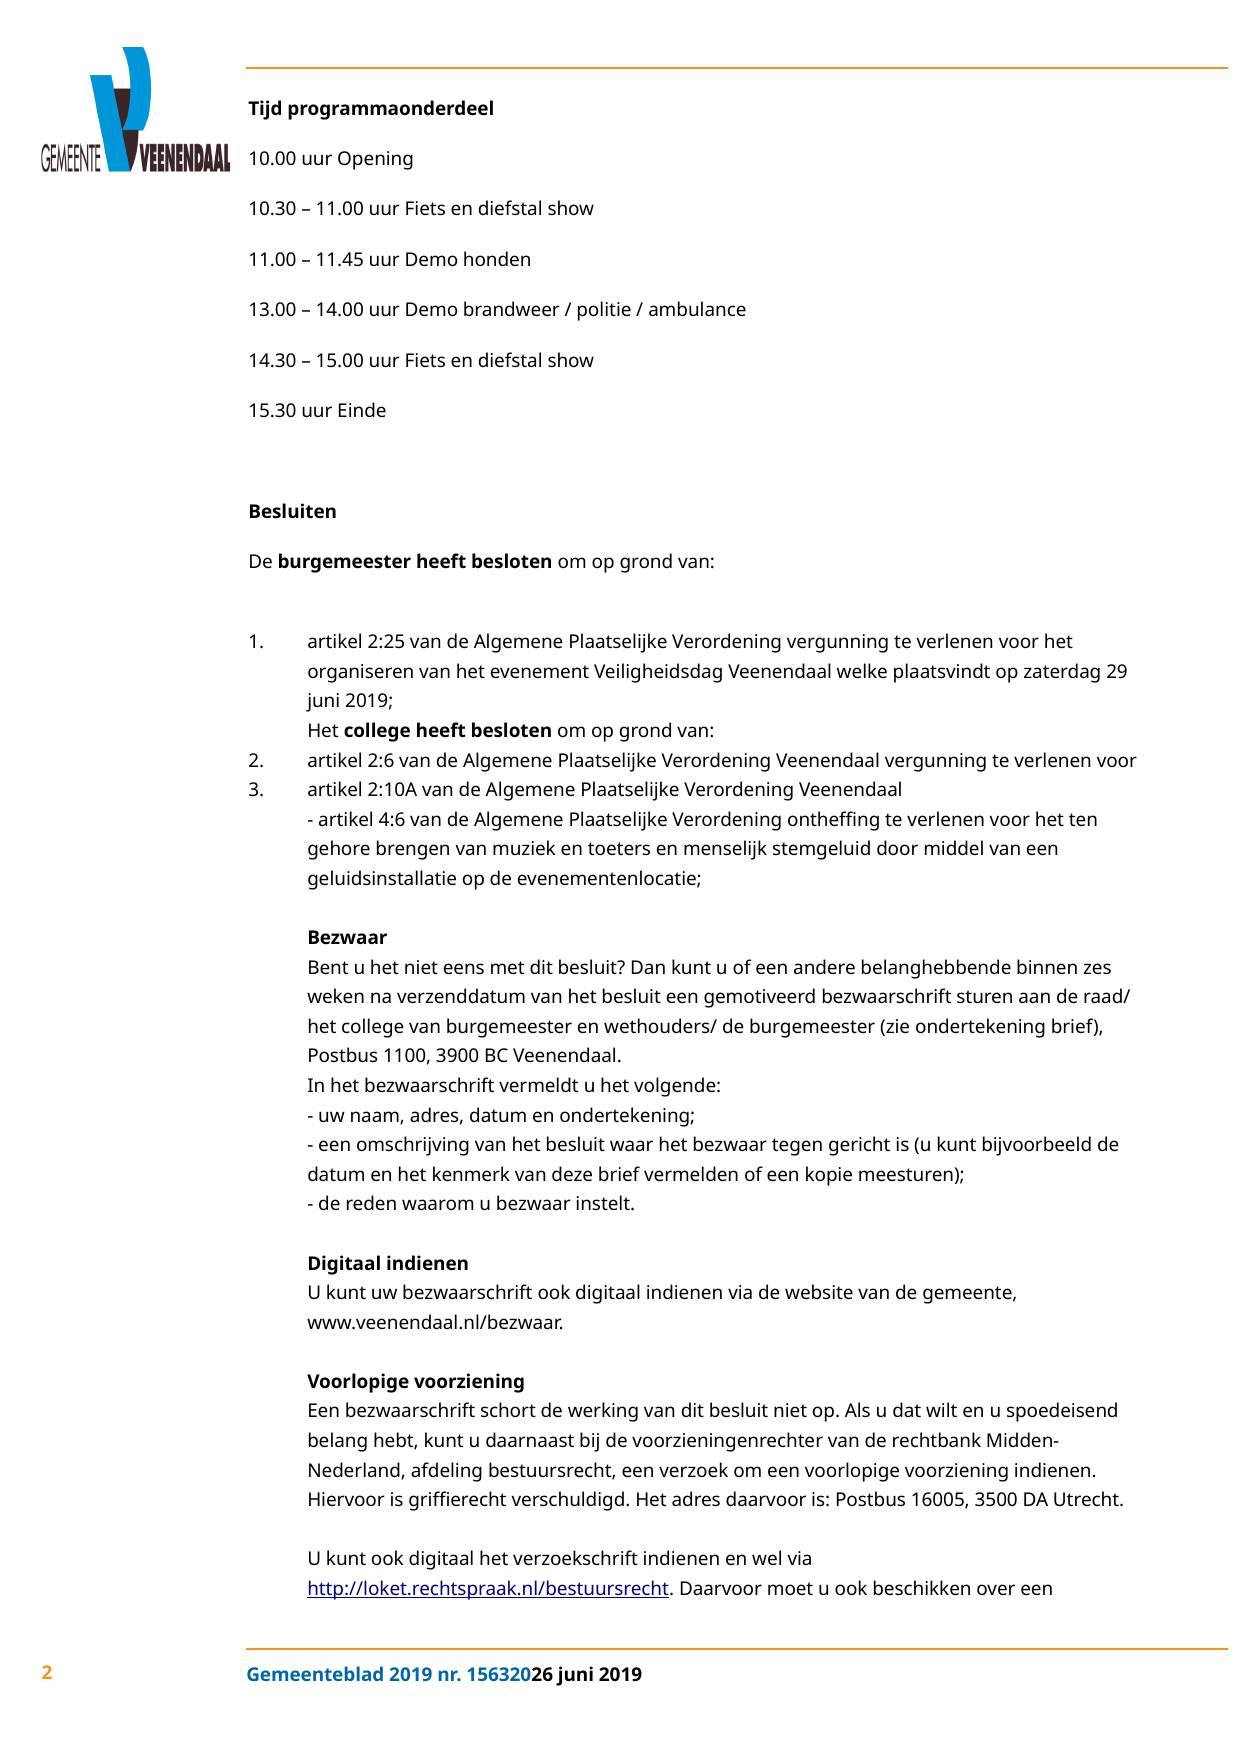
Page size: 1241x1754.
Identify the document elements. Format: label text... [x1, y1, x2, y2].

list Het college heeft besloten om op grond van: [248, 717, 1152, 743]
text 14.30 – 15.00 uur Fiets en diefstal show [248, 347, 1152, 373]
list Een bezwaarschrift schort de werking van dit besluit niet op. Als u dat wilt en u spoedeisend belang hebt, kunt u daarnaast bij de voorzieningenrechter van de rechtbank Midden-Nederland, afdeling bestuursrecht, een verzoek om een voorlopige voorziening indienen. Hiervoor is griffierecht verschuldigd. Het adres daarvoor is: Postbus 16005, 3500 DA Utrecht. [248, 1398, 1152, 1512]
text 13.00 – 14.00 uur Demo brandweer / politie / ambulance [248, 296, 1152, 322]
list artikel 2:25 van de Algemene Plaatselijke Verordening vergunning te verlenen voor het organiseren van het evenement Veiligheidsdag Veenendaal welke plaatsvindt op zaterdag 29 juni 2019; [248, 628, 1152, 713]
text 10.00 uur Opening [248, 145, 1152, 171]
list U kunt uw bezwaarschrift ook digitaal indienen via de website van de gemeente, www.veenendaal.nl/bezwaar. [248, 1279, 1152, 1335]
list - een omschrijving van het besluit waar het bezwaar tegen gericht is (u kunt bijvoorbeeld de datum en het kenmerk van deze brief vermelden of een kopie meesturen); [248, 1131, 1152, 1187]
text 10.30 – 11.00 uur Fiets en diefstal show [248, 196, 1152, 221]
list - de reden waarom u bezwaar instelt. [248, 1191, 1152, 1216]
list In het bezwaarschrift vermeldt u het volgende: [248, 1072, 1152, 1098]
list - artikel 4:6 van de Algemene Plaatselijke Verordening ontheffing te verlenen voor het ten gehore brengen van muziek en toeters en menselijk stemgeluid door middel van een geluidsinstallatie op de evenementenlocatie; [248, 806, 1152, 891]
list artikel 2:6 van de Algemene Plaatselijke Verordening Veenendaal vergunning te verlenen voor [248, 747, 1152, 773]
list U kunt ook digitaal het verzoekschrift indienen en wel via http://loket.rechtspraak.nl/bestuursrecht. Daarvoor moet u ook beschikken over een [248, 1546, 1152, 1601]
picture [123, 47, 231, 172]
text Tijd programmaonderdeel [248, 95, 1152, 121]
text Besluiten [248, 498, 1152, 524]
text 15.30 uur Einde [248, 397, 1152, 423]
list Bent u het niet eens met dit besluit? Dan kunt u of een andere belanghebbende binnen zes weken na verzenddatum van het besluit een gemotiveerd bezwaarschrift sturen aan de raad/ het college van burgemeester en wethouders/ de burgemeester (zie ondertekening brief), Postbus 1100, 3900 BC Veenendaal. [248, 954, 1152, 1068]
list Bezwaar [248, 924, 1152, 950]
list Digitaal indienen [248, 1250, 1152, 1276]
list - uw naam, adres, datum en ondertekening; [248, 1102, 1152, 1128]
picture [41, 47, 130, 172]
text De burgemeester heeft besloten om op grond van: [248, 548, 1152, 574]
text 11.00 – 11.45 uur Demo honden [248, 246, 1152, 272]
list Voorlopige voorziening [248, 1368, 1152, 1394]
list artikel 2:10A van de Algemene Plaatselijke Verordening Veenendaal [248, 776, 1152, 802]
